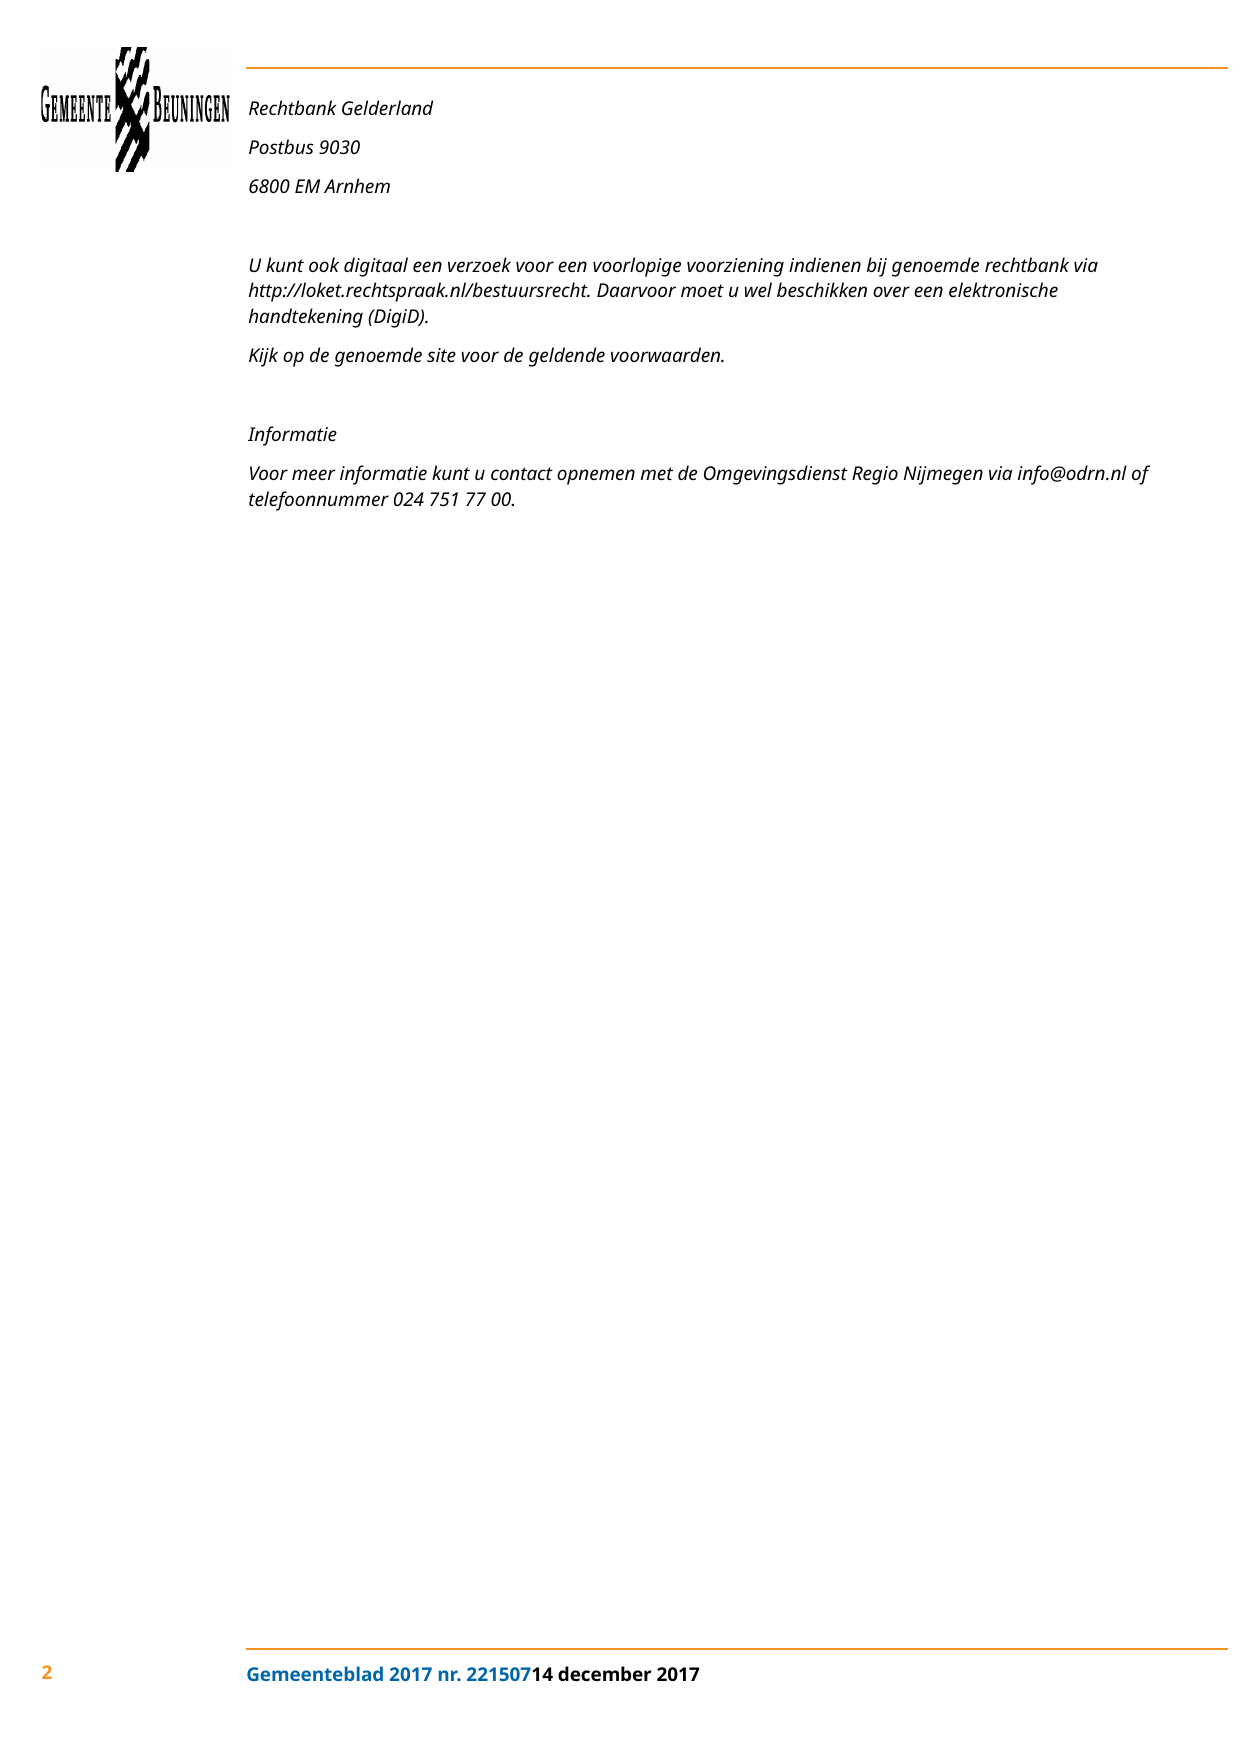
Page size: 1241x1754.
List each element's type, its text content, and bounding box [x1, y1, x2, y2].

text Postbus 9030 [248, 134, 1152, 160]
text 6800 EM Arnhem [248, 173, 1152, 199]
text Kijk op de genoemde site voor de geldende voorwaarden. [248, 343, 1152, 368]
text Rechtbank Gelderland [248, 95, 1152, 121]
text Informatie [248, 421, 1152, 447]
text Voor meer informatie kunt u contact opnemen met de Omgevingsdienst Regio Nijmegen via info@odrn.nl of telefoonnummer 024 751 77 00. [248, 460, 1152, 512]
picture [41, 47, 231, 172]
text U kunt ook digitaal een verzoek voor een voorlopige voorziening indienen bij genoemde rechtbank via http://loket.rechtspraak.nl/bestuursrecht. Daarvoor moet u wel beschikken over een elektronische handtekening (DigiD). [248, 252, 1152, 329]
